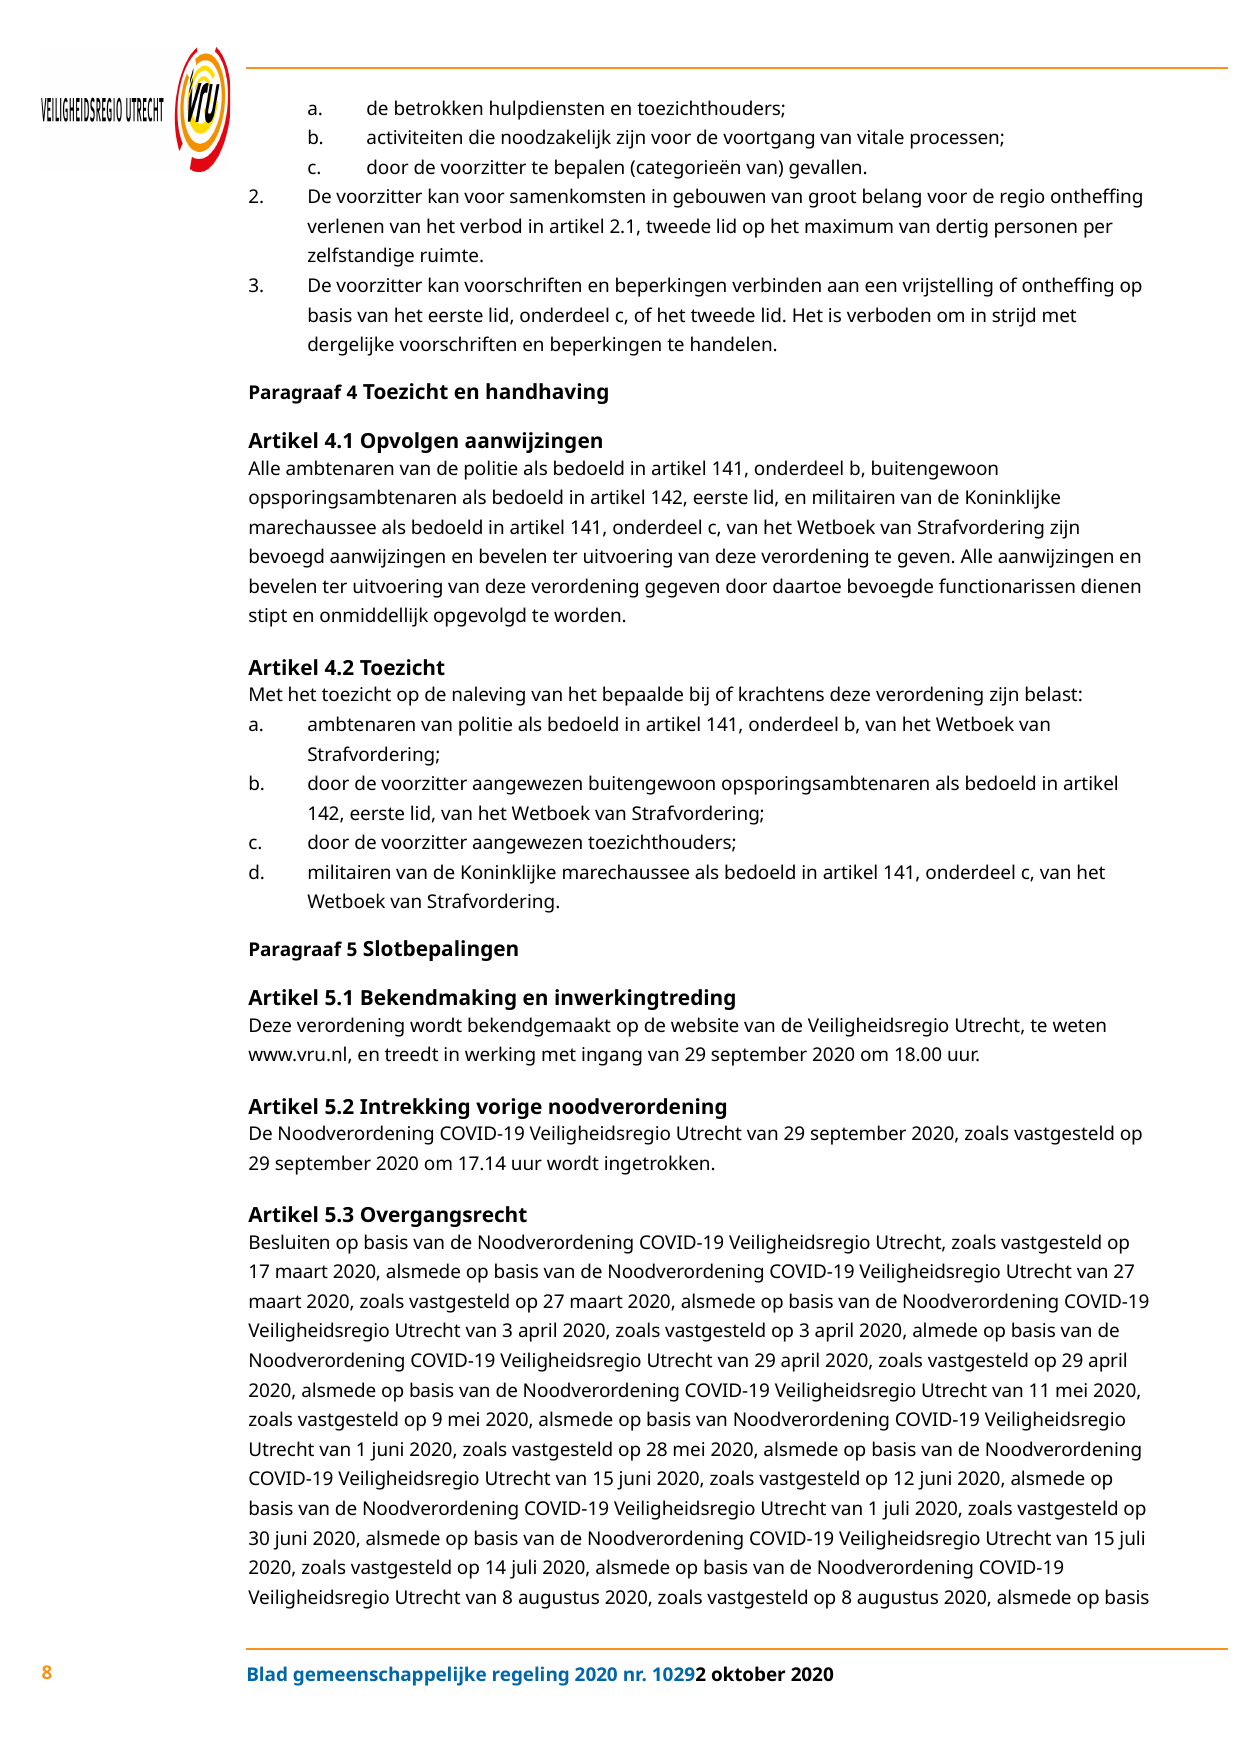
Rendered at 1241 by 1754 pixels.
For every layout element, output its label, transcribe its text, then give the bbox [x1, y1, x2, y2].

list ambtenaren van politie als bedoeld in artikel 141, onderdeel b, van het Wetboek van Strafvordering; [248, 711, 1152, 766]
text Artikel 5.2 Intrekking vorige noodverordening [248, 1092, 1152, 1120]
list De voorzitter kan voorschriften en beperkingen verbinden aan een vrijstelling of ontheffing op basis van het eerste lid, onderdeel c, of het tweede lid. Het is verboden om in strijd met dergelijke voorschriften en beperkingen te handelen. [248, 272, 1152, 357]
list activiteiten die noodzakelijk zijn voor de voortgang van vitale processen; [307, 124, 1152, 150]
list door de voorzitter aangewezen toezichthouders; [248, 829, 1152, 855]
text Besluiten op basis van de Noodverordening COVID-19 Veiligheidsregio Utrecht, zoals vastgesteld op 17 maart 2020, alsmede op basis van de Noodverordening COVID-19 Veiligheidsregio Utrecht van 27 maart 2020, zoals vastgesteld op 27 maart 2020, alsmede op basis van de Noodverordening COVID-19 Veiligheidsregio Utrecht van 3 april 2020, zoals vastgesteld op 3 april 2020, almede op basis van de Noodverordening COVID-19 Veiligheidsregio Utrecht van 29 april 2020, zoals vastgesteld op 29 april 2020, alsmede op basis van de Noodverordening COVID-19 Veiligheidsregio Utrecht van 11 mei 2020, zoals vastgesteld op 9 mei 2020, alsmede op basis van Noodverordening COVID-19 Veiligheidsregio Utrecht van 1 juni 2020, zoals vastgesteld op 28 mei 2020, alsmede op basis van de Noodverordening COVID-19 Veiligheidsregio Utrecht van 15 juni 2020, zoals vastgesteld op 12 juni 2020, alsmede op basis van de Noodverordening COVID-19 Veiligheidsregio Utrecht van 1 juli 2020, zoals vastgesteld op 30 juni 2020, alsmede op basis van de Noodverordening COVID-19 Veiligheidsregio Utrecht van 15 juli 2020, zoals vastgesteld op 14 juli 2020, alsmede op basis van de Noodverordening COVID-19 Veiligheidsregio Utrecht van 8 augustus 2020, zoals vastgesteld op 8 augustus 2020, alsmede op basis [248, 1229, 1152, 1609]
text Paragraaf 4 Toezicht en handhaving [248, 377, 1152, 406]
list De voorzitter kan voor samenkomsten in gebouwen van groot belang voor de regio ontheffing verlenen van het verbod in artikel 2.1, tweede lid op het maximum van dertig personen per zelfstandige ruimte. [248, 183, 1152, 268]
text Artikel 5.1 Bekendmaking en inwerkingtreding [248, 983, 1152, 1012]
text Met het toezicht op de naleving van het bepaalde bij of krachtens deze verordening zijn belast: [248, 682, 1152, 707]
list door de voorzitter aangewezen buitengewoon opsporingsambtenaren als bedoeld in artikel 142, eerste lid, van het Wetboek van Strafvordering; [248, 770, 1152, 826]
list door de voorzitter te bepalen (categorieën van) gevallen. [307, 154, 1152, 180]
picture [41, 47, 231, 172]
text Alle ambtenaren van de politie als bedoeld in artikel 141, onderdeel b, buitengewoon opsporingsambtenaren als bedoeld in artikel 142, eerste lid, en militairen van de Koninklijke marechaussee als bedoeld in artikel 141, onderdeel c, van het Wetboek van Strafvordering zijn bevoegd aanwijzingen en bevelen ter uitvoering van deze verordening te geven. Alle aanwijzingen en bevelen ter uitvoering van deze verordening gegeven door daartoe bevoegde functionarissen dienen stipt en onmiddellijk opgevolgd te worden. [248, 455, 1152, 628]
text Deze verordening wordt bekendgemaakt op de website van de Veiligheidsregio Utrecht, te weten www.vru.nl, en treedt in werking met ingang van 29 september 2020 om 18.00 uur. [248, 1012, 1152, 1067]
list de betrokken hulpdiensten en toezichthouders; [307, 95, 1152, 121]
text Artikel 5.3 Overgangsrecht [248, 1200, 1152, 1229]
text Artikel 4.2 Toezicht [248, 653, 1152, 682]
text Artikel 4.1 Opvolgen aanwijzingen [248, 426, 1152, 455]
text Paragraaf 5 Slotbepalingen [248, 934, 1152, 963]
list militairen van de Koninklijke marechaussee als bedoeld in artikel 141, onderdeel c, van het Wetboek van Strafvordering. [248, 859, 1152, 914]
text De Noodverordening COVID-19 Veiligheidsregio Utrecht van 29 september 2020, zoals vastgesteld op 29 september 2020 om 17.14 uur wordt ingetrokken. [248, 1120, 1152, 1176]
